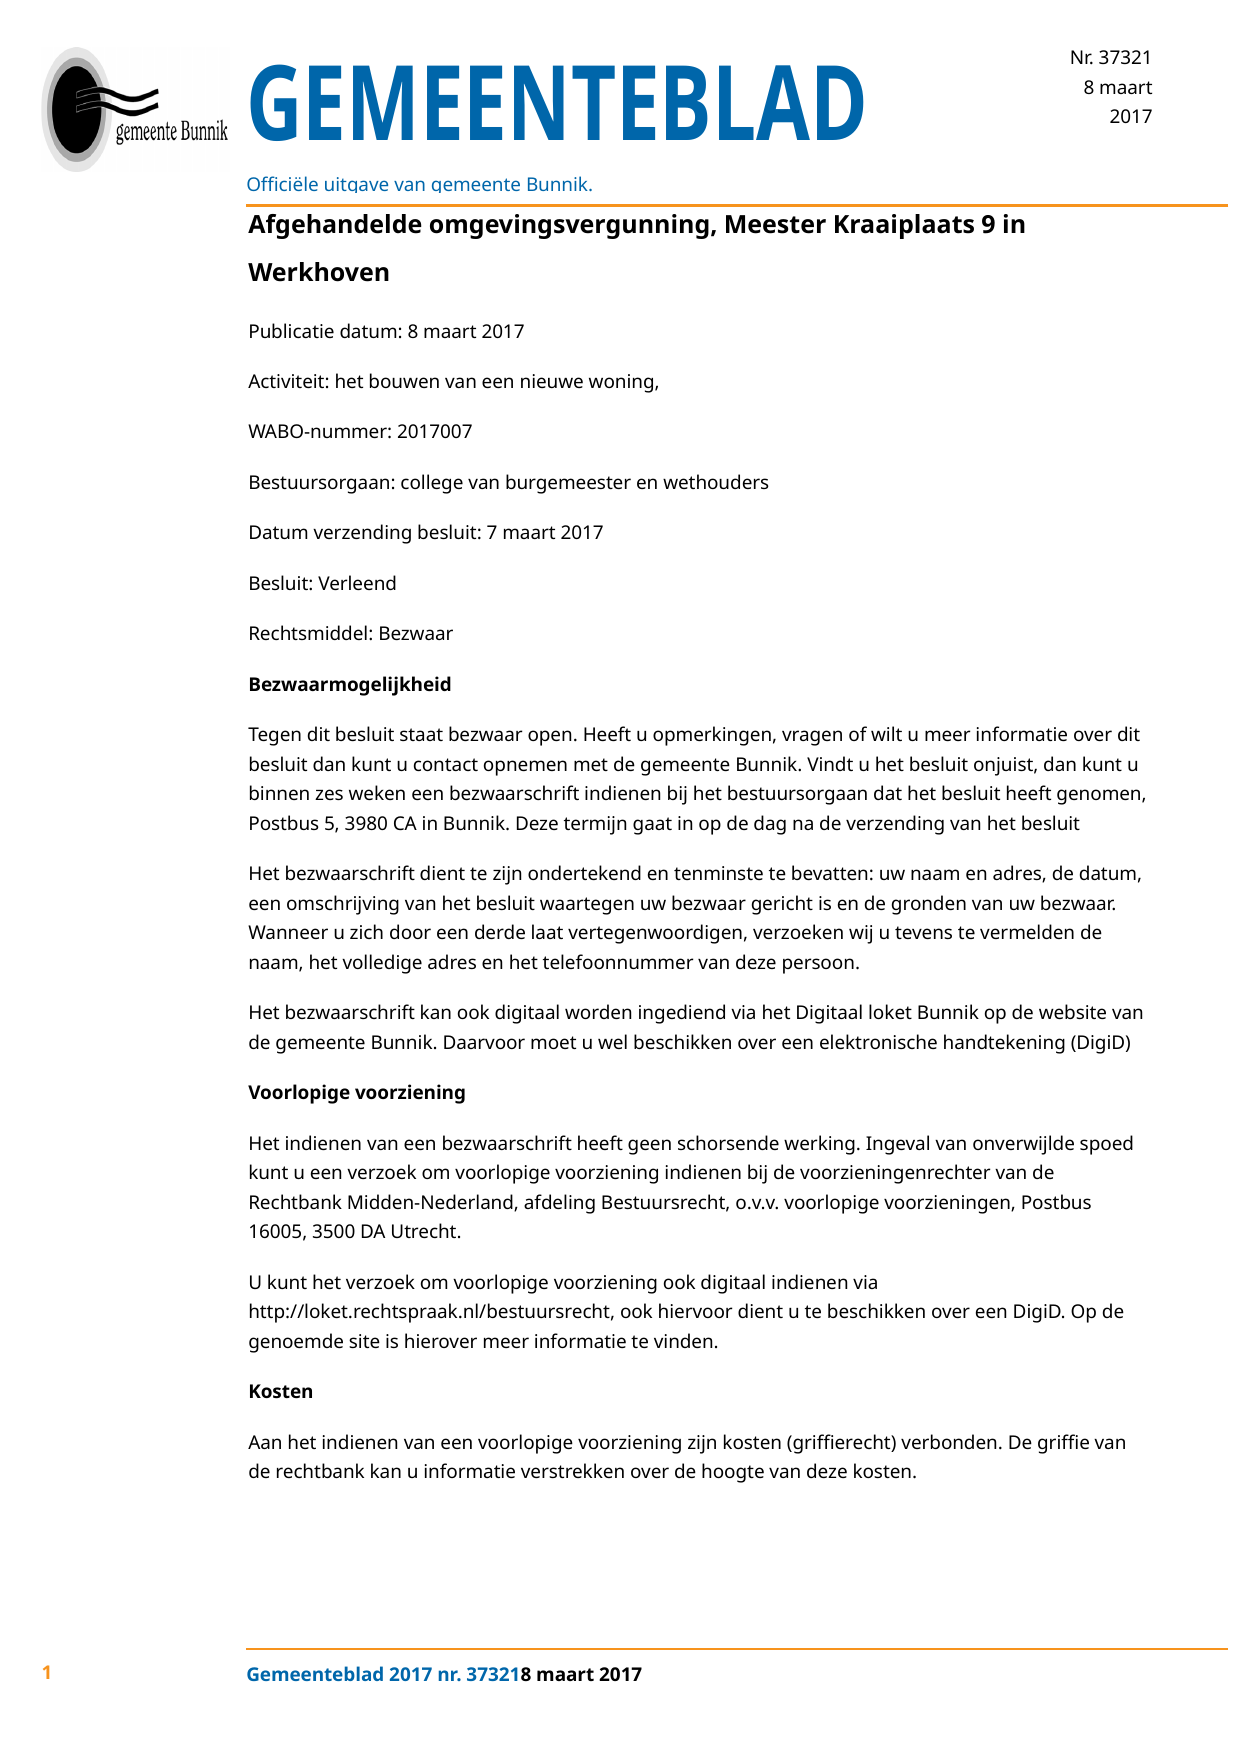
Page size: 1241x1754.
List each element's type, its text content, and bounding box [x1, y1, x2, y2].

text WABO-nummer: 2017007 [248, 419, 1152, 444]
text Publicatie datum: 8 maart 2017 [248, 318, 1152, 344]
text Datum verzending besluit: 7 maart 2017 [248, 519, 1152, 545]
text Bestuursorgaan: college van burgemeester en wethouders [248, 469, 1152, 495]
text Rechtsmiddel: Bezwaar [248, 620, 1152, 646]
text Het bezwaarschrift dient te zijn ondertekend en tenminste te bevatten: uw naam en adres, de datum, een omschrijving van het besluit waartegen uw bezwaar gericht is en de gronden van uw bezwaar. Wanneer u zich door een derde laat vertegenwoordigen, verzoeken wij u tevens te vermelden de naam, het volledige adres en het telefoonnummer van deze persoon. [248, 860, 1152, 975]
text Het indienen van een bezwaarschrift heeft geen schorsende werking. Ingeval van onverwijlde spoed kunt u een verzoek om voorlopige voorziening indienen bij de voorzieningenrechter van de Rechtbank Midden-Nederland, afdeling Bestuursrecht, o.v.v. voorlopige voorzieningen, Postbus 16005, 3500 DA Utrecht. [248, 1130, 1152, 1244]
text Tegen dit besluit staat bezwaar open. Heeft u opmerkingen, vragen of wilt u meer informatie over dit besluit dan kunt u contact opnemen met de gemeente Bunnik. Vindt u het besluit onjuist, dan kunt u binnen zes weken een bezwaarschrift indienen bij het bestuursorgaan dat het besluit heeft genomen, Postbus 5, 3980 CA in Bunnik. Deze termijn gaat in op de dag na de verzending van het besluit [248, 721, 1152, 836]
text Het bezwaarschrift kan ook digitaal worden ingediend via het Digitaal loket Bunnik op de website van de gemeente Bunnik. Daarvoor moet u wel beschikken over een elektronische handtekening (DigiD) [248, 999, 1152, 1055]
picture [41, 47, 231, 172]
text Kosten [248, 1379, 1152, 1404]
text Aan het indienen van een voorlopige voorziening zijn kosten (griffierecht) verbonden. De griffie van de rechtbank kan u informatie verstrekken over de hoogte van deze kosten. [248, 1429, 1152, 1484]
text Activiteit: het bouwen van een nieuwe woning, [248, 368, 1152, 394]
text Voorlopige voorziening [248, 1079, 1152, 1105]
text Afgehandelde omgevingsvergunning, Meester Kraaiplaats 9 in Werkhoven [248, 207, 1152, 288]
text U kunt het verzoek om voorlopige voorziening ook digitaal indienen via http://loket.rechtspraak.nl/bestuursrecht, ook hiervoor dient u te beschikken over een DigiD. Op de genoemde site is hierover meer informatie te vinden. [248, 1269, 1152, 1354]
text Besluit: Verleend [248, 570, 1152, 596]
text Bezwaarmogelijkheid [248, 671, 1152, 697]
